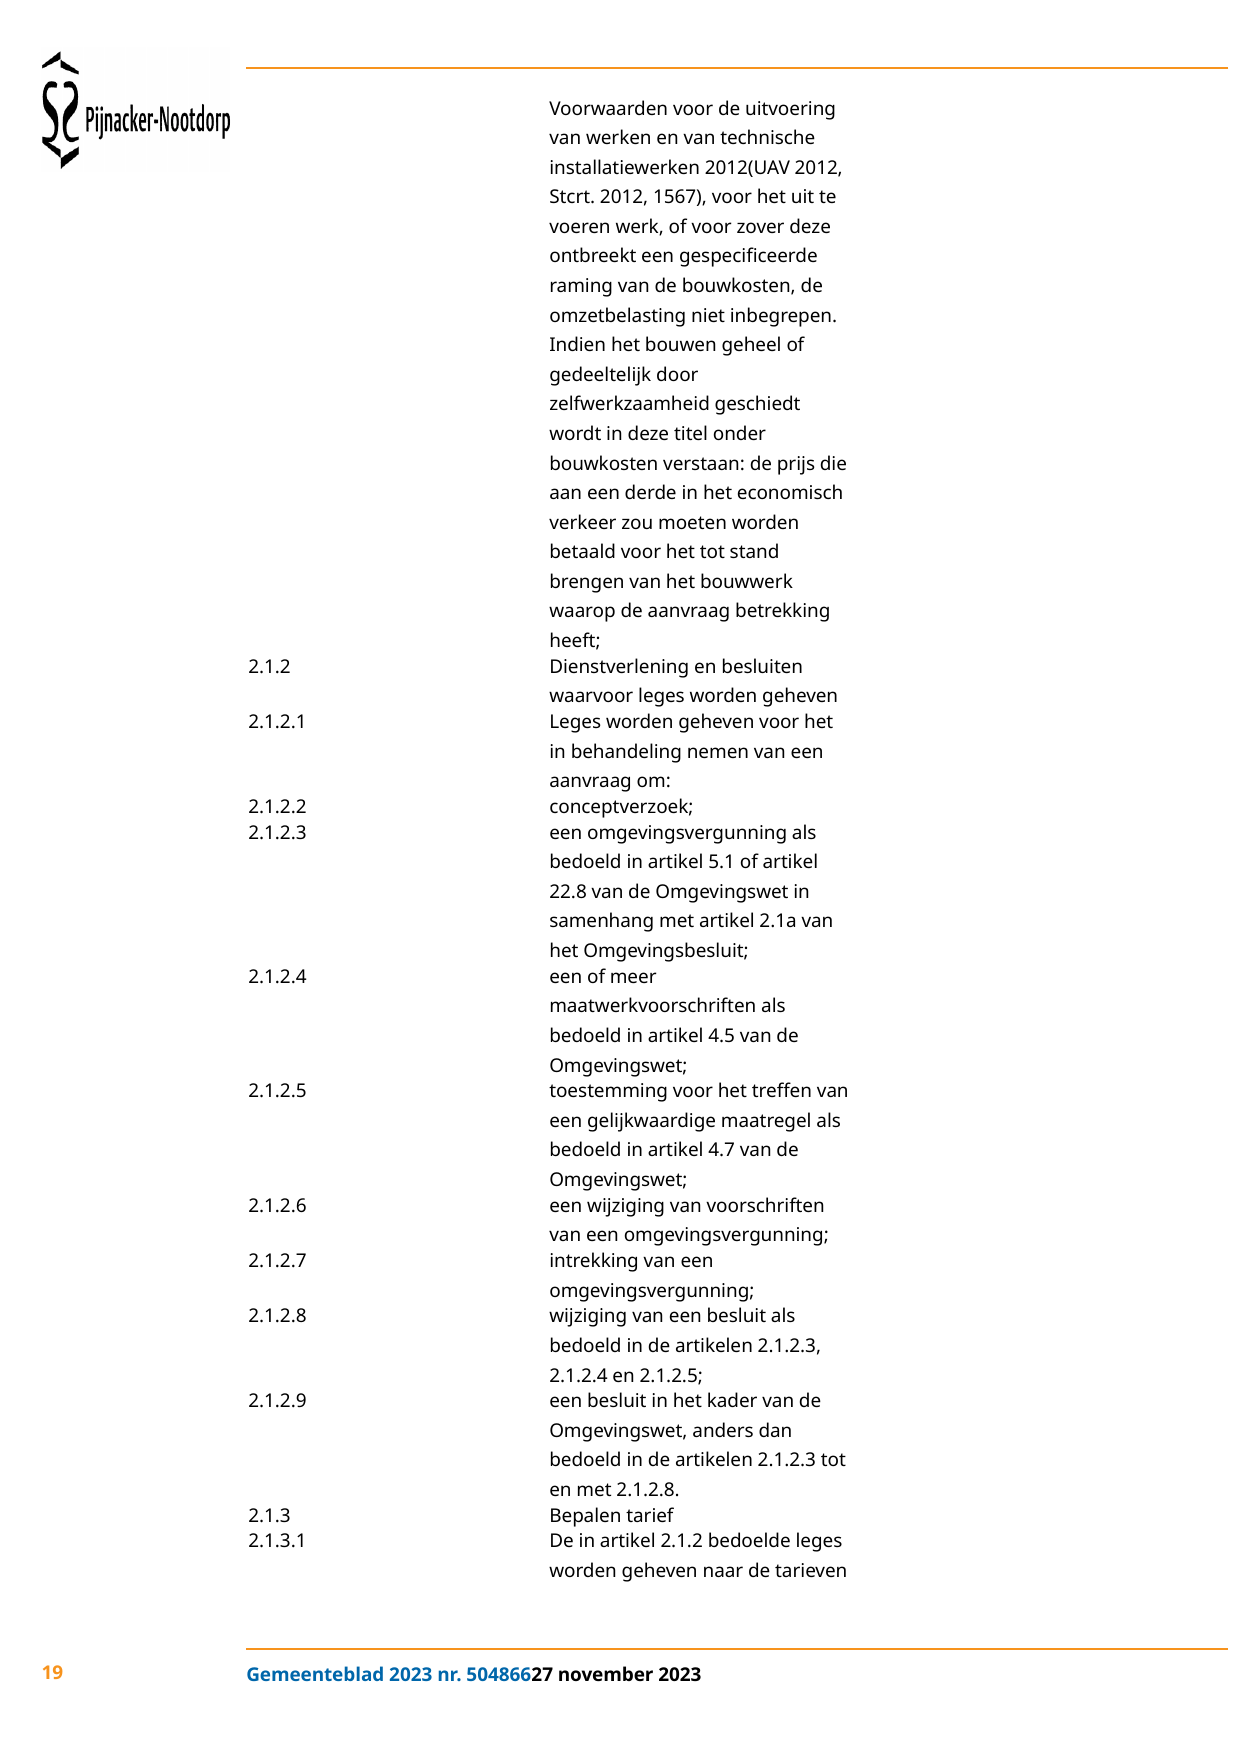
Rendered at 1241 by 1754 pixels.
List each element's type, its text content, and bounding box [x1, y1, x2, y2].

table_cell 2.1.2.2 [248, 793, 549, 819]
table_cell 2.1.2.3 [248, 819, 549, 963]
picture [41, 47, 231, 172]
table_cell een omgevingsvergunning als bedoeld in artikel 5.1 of artikel 22.8 van de Omgevingswet in samenhang met artikel 2.1a van het Omgevingsbesluit; [549, 819, 850, 963]
table_cell [850, 793, 1152, 819]
table_cell 2.1.2.4 [248, 963, 549, 1077]
table_cell [850, 1078, 1152, 1192]
table_cell 2.1.2.1 [248, 708, 549, 793]
table_cell een of meer maatwerkvoorschriften als bedoeld in artikel 4.5 van de Omgevingswet; [549, 963, 850, 1077]
table_cell Dienstverlening en besluiten waarvoor leges worden geheven [549, 653, 850, 708]
table_cell [850, 1303, 1152, 1387]
table_cell 2.1.2.8 [248, 1303, 549, 1387]
table_cell 2.1.2.5 [248, 1078, 549, 1192]
table_cell 2.1.2.7 [248, 1247, 549, 1303]
table_cell [850, 653, 1152, 708]
table_cell een besluit in het kader van de Omgevingswet, anders dan bedoeld in de artikelen 2.1.2.3 tot en met 2.1.2.8. [549, 1388, 850, 1502]
table_cell [850, 819, 1152, 963]
table_cell [248, 95, 549, 653]
table_cell Bepalen tarief [549, 1502, 850, 1528]
table_cell [850, 1247, 1152, 1303]
table_cell Leges worden geheven voor het in behandeling nemen van een aanvraag om: [549, 708, 850, 793]
table_cell 2.1.2.6 [248, 1192, 549, 1247]
table_cell conceptverzoek; [549, 793, 850, 819]
table_cell een wijziging van voorschriften van een omgevingsvergunning; [549, 1192, 850, 1247]
table_cell intrekking van een omgevingsvergunning; [549, 1247, 850, 1303]
table_cell [850, 1528, 1152, 1583]
table_cell wijziging van een besluit als bedoeld in de artikelen 2.1.2.3, 2.1.2.4 en 2.1.2.5; [549, 1303, 850, 1387]
table_cell [850, 1192, 1152, 1247]
table_cell [850, 963, 1152, 1077]
table_cell 2.1.3.1 [248, 1528, 549, 1583]
table_cell 2.1.3 [248, 1502, 549, 1528]
table_cell De in artikel 2.1.2 bedoelde leges worden geheven naar de tarieven [549, 1528, 850, 1583]
table_cell toestemming voor het treffen van een gelijkwaardige maatregel als bedoeld in artikel 4.7 van de Omgevingswet; [549, 1078, 850, 1192]
table_cell 2.1.2.9 [248, 1388, 549, 1502]
table_cell [850, 708, 1152, 793]
table_cell Voorwaarden voor de uitvoering van werken en van technische installatiewerken 2012(UAV 2012, Stcrt. 2012, 1567), voor het uit te voeren werk, of voor zover deze ontbreekt een gespecificeerde raming van de bouwkosten, de omzetbelasting niet inbegrepen. Indien het bouwen geheel of gedeeltelijk door zelfwerkzaamheid geschiedt wordt in deze titel onder bouwkosten verstaan: de prijs die aan een derde in het economisch verkeer zou moeten worden betaald voor het tot stand brengen van het bouwwerk waarop de aanvraag betrekking heeft; [549, 95, 850, 653]
table_cell [850, 95, 1152, 653]
table_cell [850, 1502, 1152, 1528]
table_cell [850, 1388, 1152, 1502]
table_cell 2.1.2 [248, 653, 549, 708]
